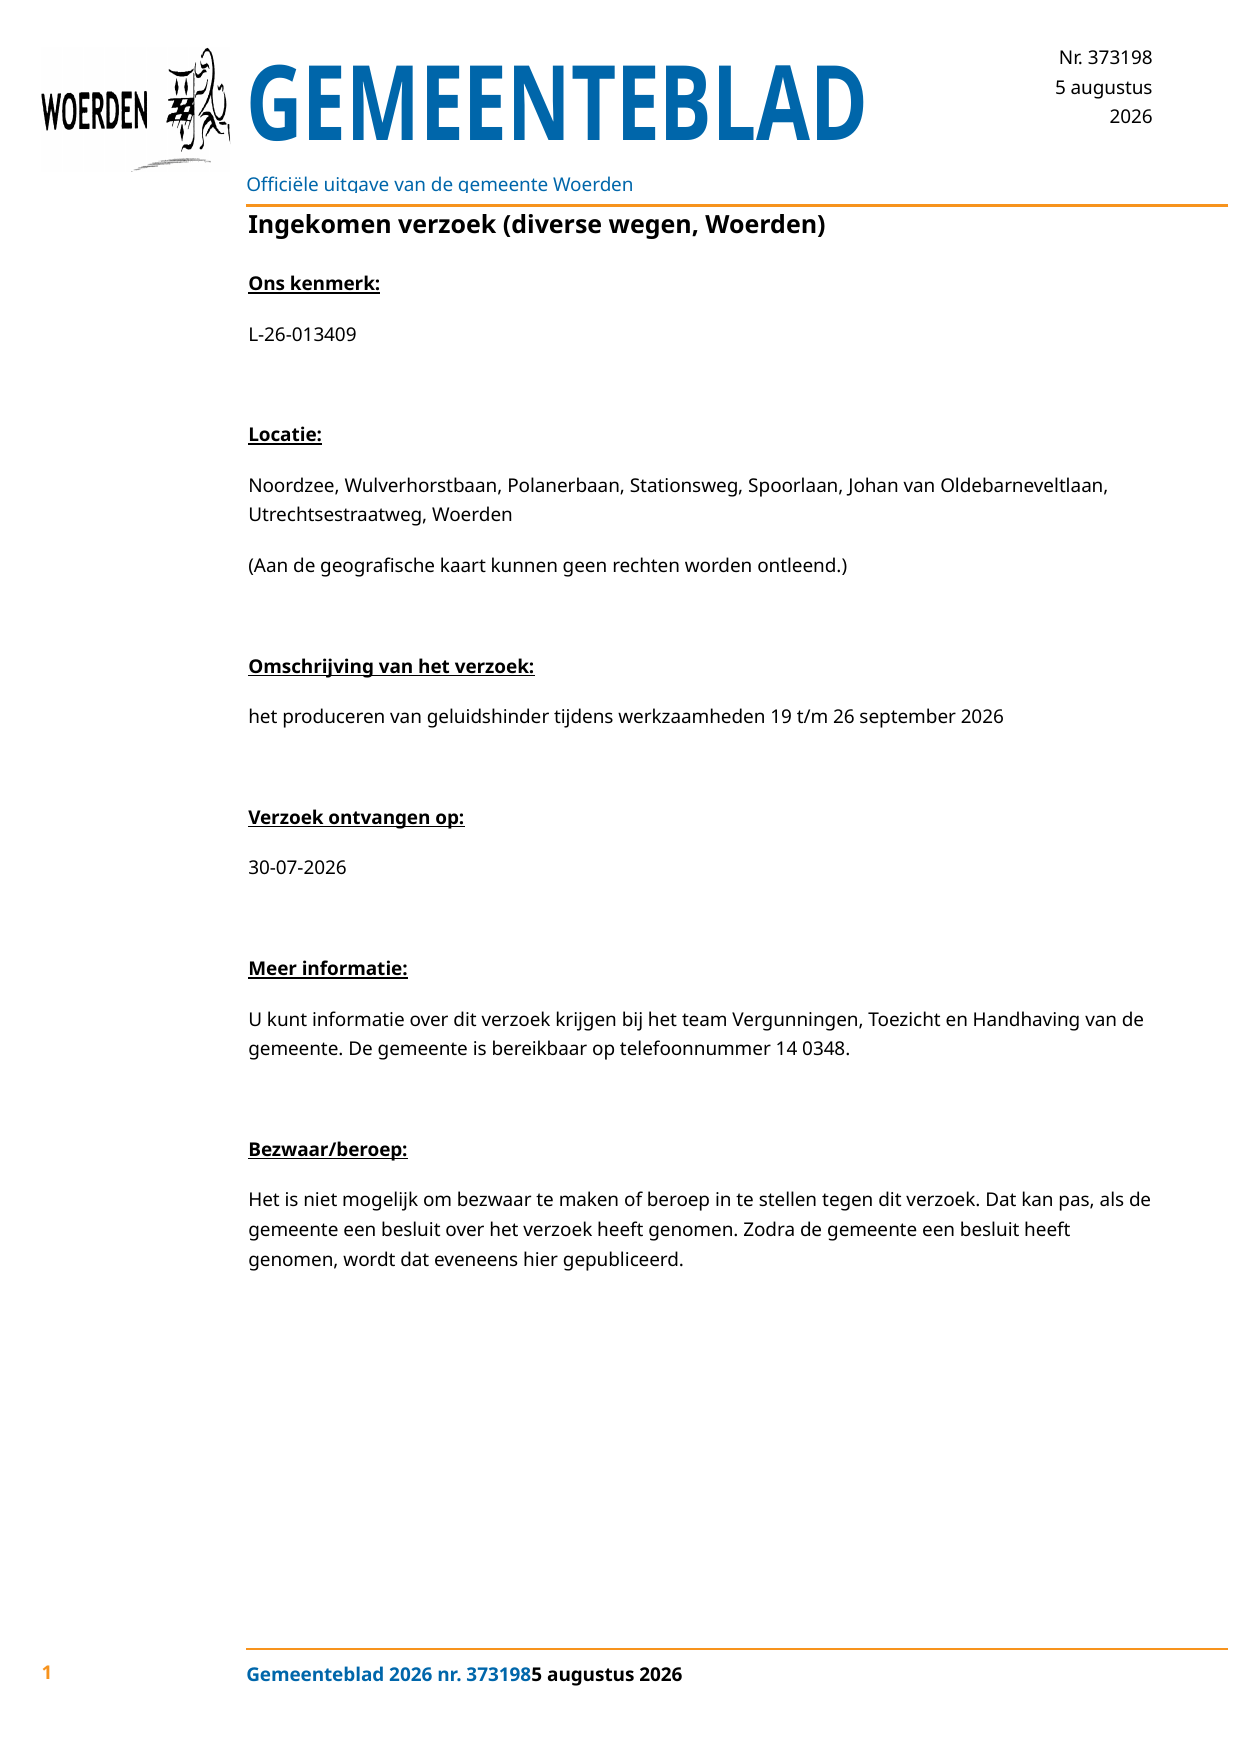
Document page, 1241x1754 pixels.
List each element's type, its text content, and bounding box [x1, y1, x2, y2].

text Noordzee, Wulverhorstbaan, Polanerbaan, Stationsweg, Spoorlaan, Johan van Oldebarneveltlaan, Utrechtsestraatweg, Woerden [248, 472, 1152, 527]
text het produceren van geluidshinder tijdens werkzaamheden 19 t/m 26 september 2026 [248, 703, 1152, 729]
text Bezwaar/beroep: [248, 1136, 1152, 1162]
text Ons kenmerk: [248, 270, 1152, 296]
text L-26-013409 [248, 321, 1152, 346]
picture [41, 47, 231, 172]
text Het is niet mogelijk om bezwaar te maken of beroep in te stellen tegen dit verzoek. Dat kan pas, als de gemeente een besluit over het verzoek heeft genomen. Zodra de gemeente een besluit heeft genomen, wordt dat eveneens hier gepubliceerd. [248, 1187, 1152, 1271]
text (Aan de geografische kaart kunnen geen rechten worden ontleend.) [248, 552, 1152, 578]
text 30-07-2026 [248, 854, 1152, 880]
text U kunt informatie over dit verzoek krijgen bij het team Vergunningen, Toezicht en Handhaving van de gemeente. De gemeente is bereikbaar op telefoonnummer 14 0348. [248, 1006, 1152, 1061]
text Meer informatie: [248, 955, 1152, 981]
text Locatie: [248, 422, 1152, 447]
text Verzoek ontvangen op: [248, 804, 1152, 830]
text Ingekomen verzoek (diverse wegen, Woerden) [248, 207, 1152, 241]
text Omschrijving van het verzoek: [248, 653, 1152, 678]
